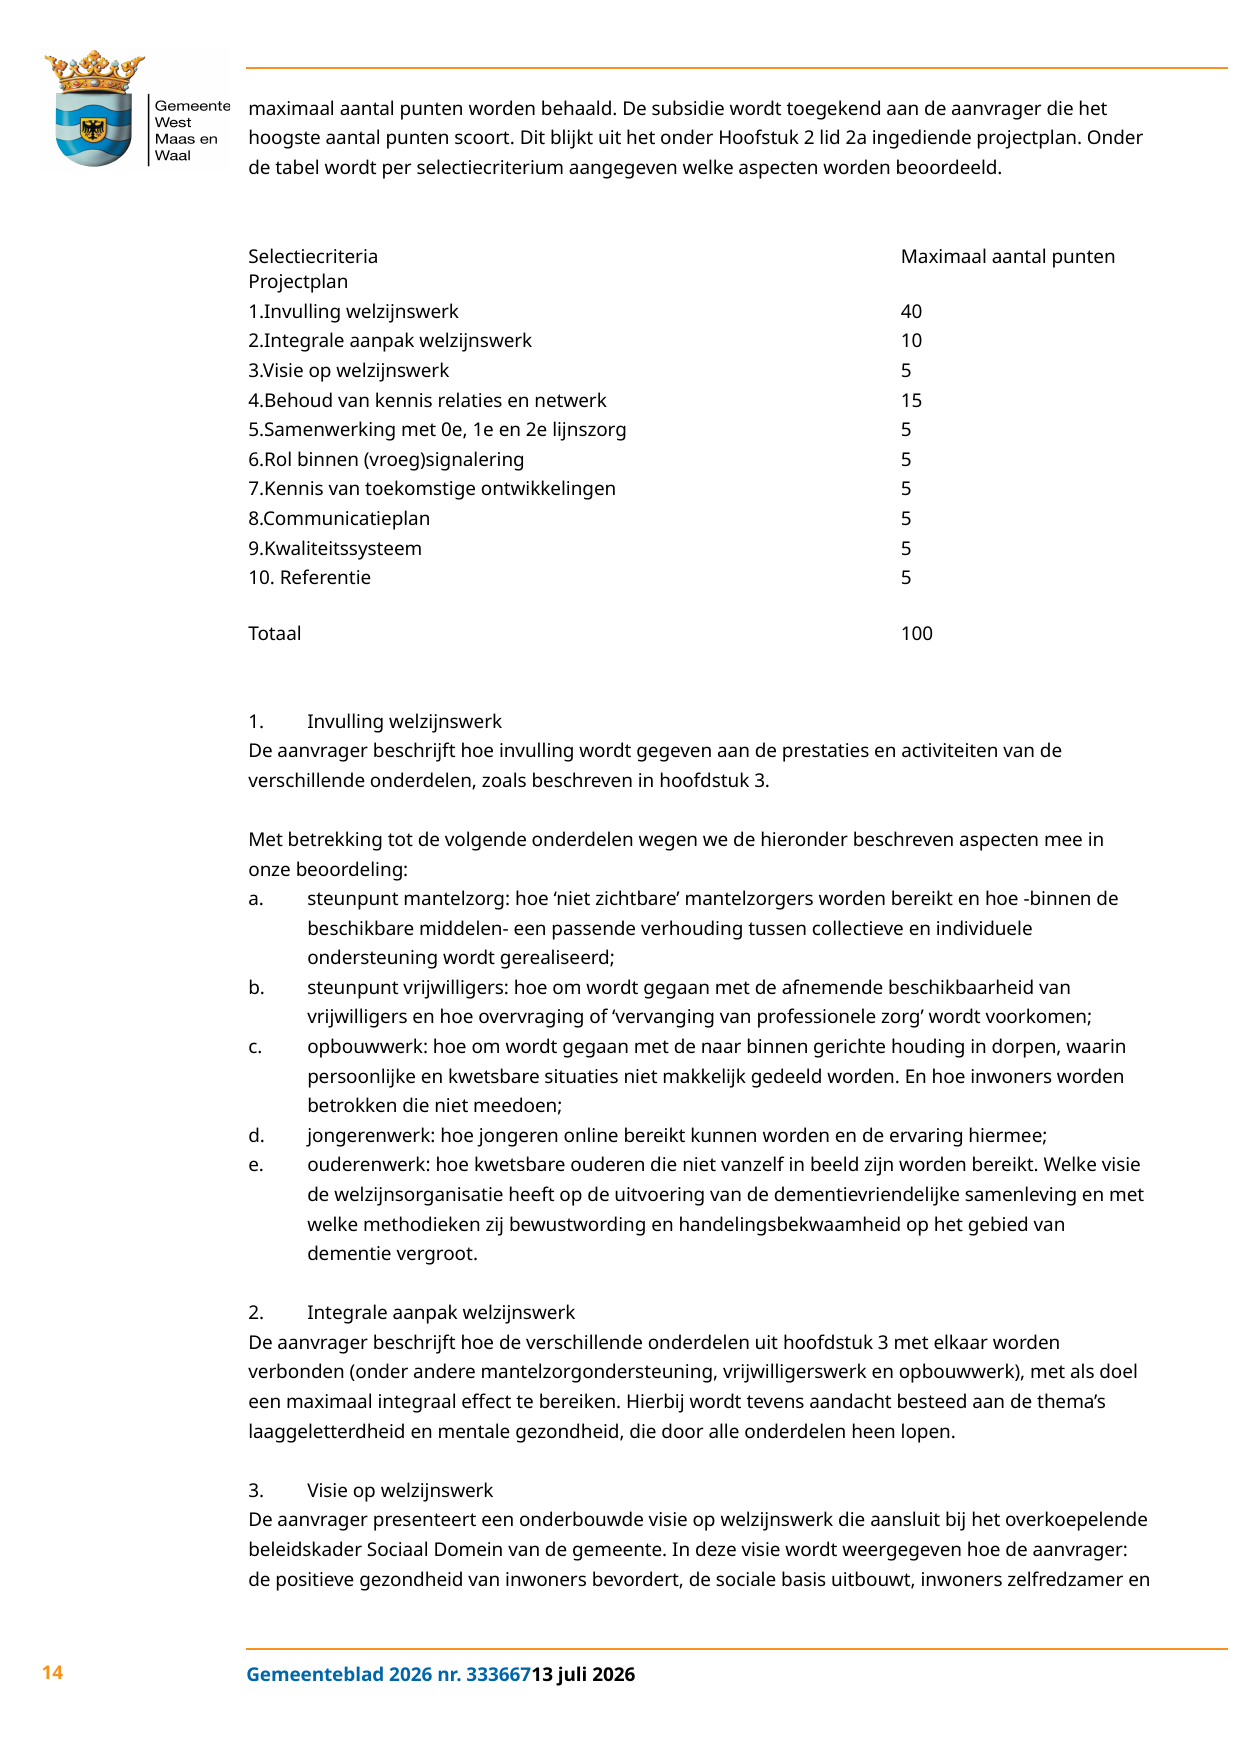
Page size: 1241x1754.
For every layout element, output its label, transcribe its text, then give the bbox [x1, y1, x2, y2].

text Met betrekking tot de volgende onderdelen wegen we de hieronder beschreven aspecten mee in onze beoordeling: [248, 826, 1152, 881]
list steunpunt vrijwilligers: hoe om wordt gegaan met de afnemende beschikbaarheid van vrijwilligers en hoe overvraging of ‘vervanging van professionele zorg’ wordt voorkomen; [248, 974, 1152, 1029]
list steunpunt mantelzorg: hoe ‘niet zichtbare’ mantelzorgers worden bereikt en hoe -binnen de beschikbare middelen- een passende verhouding tussen collectieve en individuele ondersteuning wordt gerealiseerd; [248, 885, 1152, 970]
picture [41, 47, 231, 172]
table_header Selectiecriteria [248, 243, 901, 268]
text De aanvrager presenteert een onderbouwde visie op welzijnswerk die aansluit bij het overkoepelende beleidskader Sociaal Domein van de gemeente. In deze visie wordt weergegeven hoe de aanvrager: de positieve gezondheid van inwoners bevordert, de sociale basis uitbouwt, inwoners zelfredzamer en [248, 1507, 1152, 1591]
table_cell 40 10 5 15 5 5 5 5 5 5 [901, 269, 1152, 620]
list opbouwwerk: hoe om wordt gegaan met de naar binnen gerichte houding in dorpen, waarin persoonlijke en kwetsbare situaties niet makkelijk gedeeld worden. En hoe inwoners worden betrokken die niet meedoen; [248, 1033, 1152, 1118]
list Integrale aanpak welzijnswerk [248, 1299, 1152, 1325]
list ouderenwerk: hoe kwetsbare ouderen die niet vanzelf in beeld zijn worden bereikt. Welke visie de welzijnsorganisatie heeft op de uitvoering van de dementievriendelijke samenleving en met welke methodieken zij bewustwording en handelingsbekwaamheid op het gebied van dementie vergroot. [248, 1152, 1152, 1266]
text De aanvrager beschrijft hoe invulling wordt gegeven aan de prestaties en activiteiten van de verschillende onderdelen, zoals beschreven in hoofdstuk 3. [248, 737, 1152, 793]
table_header Maximaal aantal punten [901, 243, 1152, 268]
text De aanvrager beschrijft hoe de verschillende onderdelen uit hoofdstuk 3 met elkaar worden verbonden (onder andere mantelzorgondersteuning, vrijwilligerswerk en opbouwwerk), met als doel een maximaal integraal effect te bereiken. Hierbij wordt tevens aandacht besteed aan de thema’s laaggeletterdheid en mentale gezondheid, die door alle onderdelen heen lopen. [248, 1329, 1152, 1443]
table_cell Totaal [248, 620, 901, 645]
list Visie op welzijnswerk [248, 1477, 1152, 1503]
list jongerenwerk: hoe jongeren online bereikt kunnen worden en de ervaring hiermee; [248, 1122, 1152, 1148]
table_cell Projectplan 1.Invulling welzijnswerk 2.Integrale aanpak welzijnswerk 3.Visie op welzijnswerk 4.Behoud van kennis relaties en netwerk 5.Samenwerking met 0e, 1e en 2e lijnszorg 6.Rol binnen (vroeg)signalering 7.Kennis van toekomstige ontwikkelingen 8.Communicatieplan 9.Kwaliteitssysteem 10. Referentie [248, 269, 901, 620]
text maximaal aantal punten worden behaald. De subsidie wordt toegekend aan de aanvrager die het hoogste aantal punten scoort. Dit blijkt uit het onder Hoofstuk 2 lid 2a ingediende projectplan. Onder de tabel wordt per selectiecriterium aangegeven welke aspecten worden beoordeeld. [248, 95, 1152, 180]
table_cell 100 [901, 620, 1152, 645]
list Invulling welzijnswerk [248, 708, 1152, 733]
